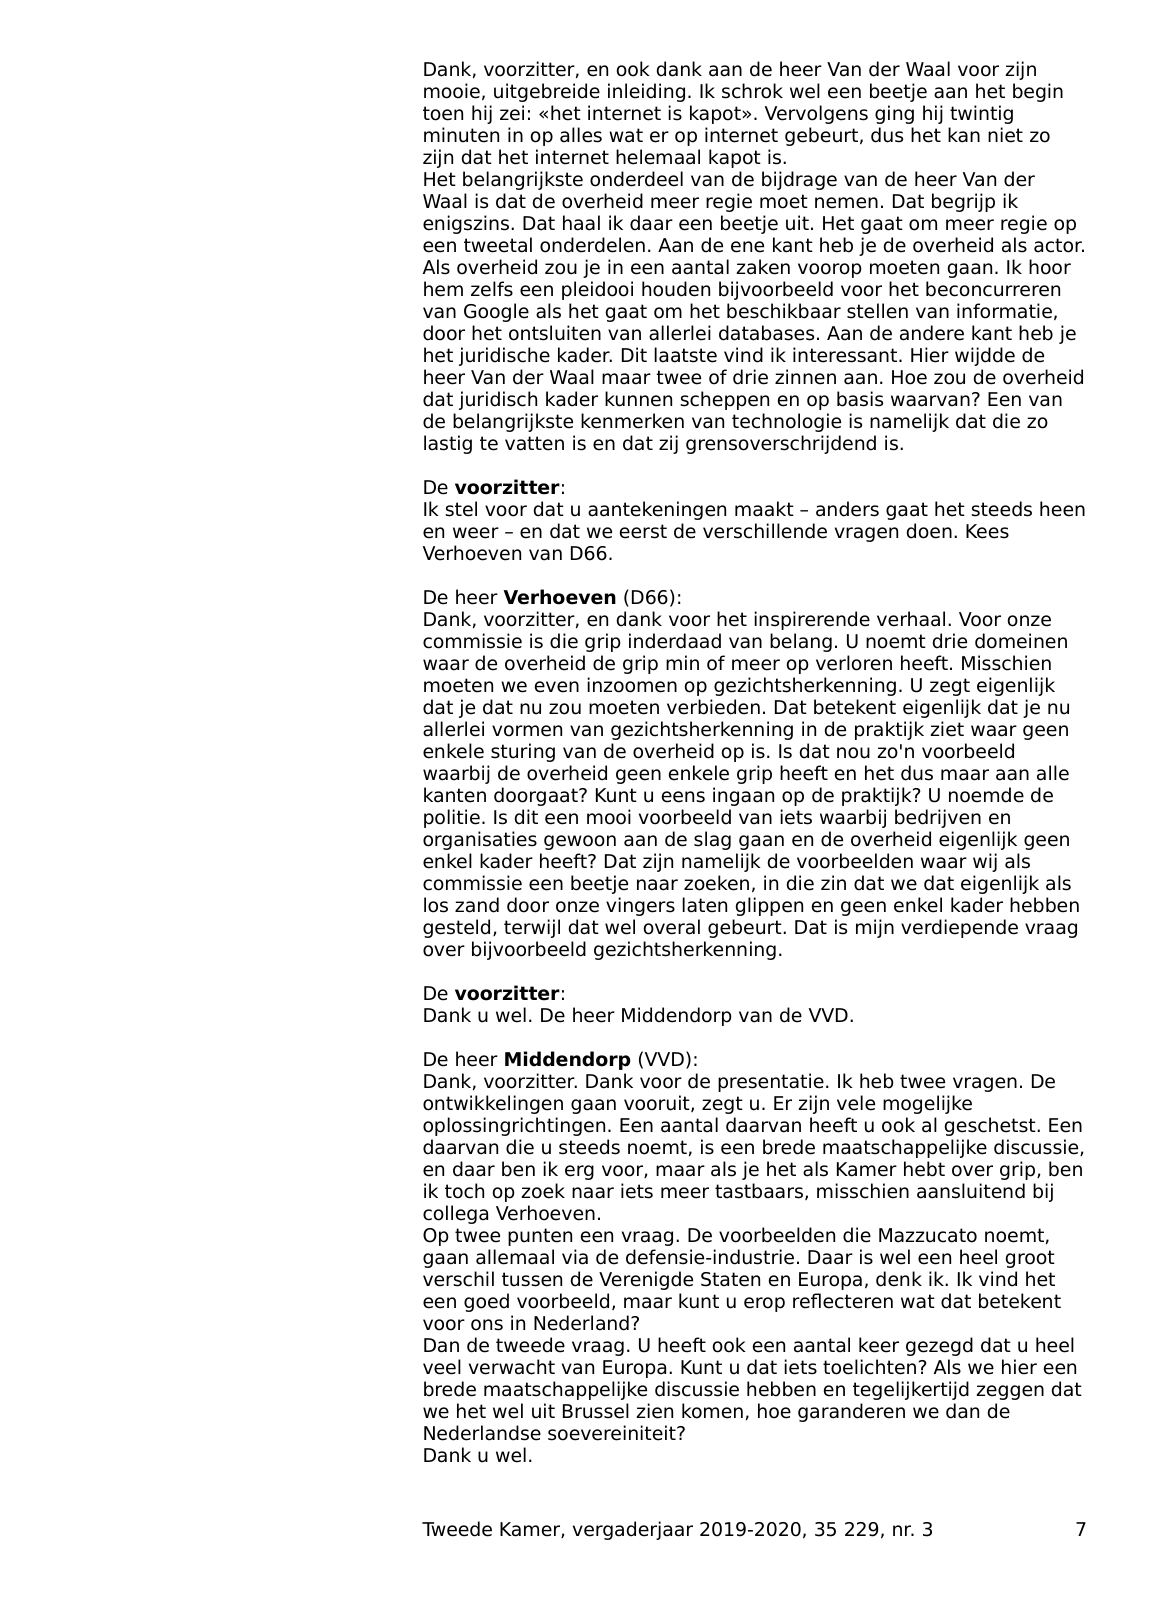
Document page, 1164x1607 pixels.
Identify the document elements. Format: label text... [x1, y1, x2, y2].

text Dank u wel. De heer Middendorp van de VVD. [422, 1005, 1087, 1027]
text Dan de tweede vraag. U heeft ook een aantal keer gezegd dat u heel veel verwacht van Europa. Kunt u dat iets toelichten? Als we hier een brede maatschappelijke discussie hebben en tegelijkertijd zeggen dat we het wel uit Brussel zien komen, hoe garanderen we dan de Nederlandse soevereiniteit? [422, 1335, 1087, 1444]
text Dank, voorzitter. Dank voor de presentatie. Ik heb twee vragen. De ontwikkelingen gaan vooruit, zegt u. Er zijn vele mogelijke oplossingrichtingen. Een aantal daarvan heeft u ook al geschetst. Een daarvan die u steeds noemt, is een brede maatschappelijke discussie, en daar ben ik erg voor, maar als je het als Kamer hebt over grip, ben ik toch op zoek naar iets meer tastbaars, misschien aansluitend bij collega Verhoeven. [422, 1071, 1087, 1225]
text De voorzitter: [422, 983, 1087, 1005]
text Op twee punten een vraag. De voorbeelden die Mazzucato noemt, gaan allemaal via de defensie-industrie. Daar is wel een heel groot verschil tussen de Verenigde Staten en Europa, denk ik. Ik vind het een goed voorbeeld, maar kunt u erop reflecteren wat dat betekent voor ons in Nederland? [422, 1225, 1087, 1335]
text De heer Verhoeven (D66): [422, 587, 1087, 609]
text Dank u wel. [422, 1444, 1087, 1467]
text Het belangrijkste onderdeel van de bijdrage van de heer Van der Waal is dat de overheid meer regie moet nemen. Dat begrijp ik enigszins. Dat haal ik daar een beetje uit. Het gaat om meer regie op een tweetal onderdelen. Aan de ene kant heb je de overheid als actor. Als overheid zou je in een aantal zaken voorop moeten gaan. Ik hoor hem zelfs een pleidooi houden bijvoorbeeld voor het beconcurreren van Google als het gaat om het beschikbaar stellen van informatie, door het ontsluiten van allerlei databases. Aan de andere kant heb je het juridische kader. Dit laatste vind ik interessant. Hier wijdde de heer Van der Waal maar twee of drie zinnen aan. Hoe zou de overheid dat juridisch kader kunnen scheppen en op basis waarvan? Een van de belangrijkste kenmerken van technologie is namelijk dat die zo lastig te vatten is en dat zij grensoverschrijdend is. [422, 169, 1087, 455]
text Dank, voorzitter, en ook dank aan de heer Van der Waal voor zijn mooie, uitgebreide inleiding. Ik schrok wel een beetje aan het begin toen hij zei: «het internet is kapot». Vervolgens ging hij twintig minuten in op alles wat er op internet gebeurt, dus het kan niet zo zijn dat het internet helemaal kapot is. [422, 59, 1087, 169]
text De voorzitter: [422, 477, 1087, 499]
text Ik stel voor dat u aantekeningen maakt – anders gaat het steeds heen en weer – en dat we eerst de verschillende vragen doen. Kees Verhoeven van D66. [422, 499, 1087, 565]
text De heer Middendorp (VVD): [422, 1049, 1087, 1071]
text Dank, voorzitter, en dank voor het inspirerende verhaal. Voor onze commissie is die grip inderdaad van belang. U noemt drie domeinen waar de overheid de grip min of meer op verloren heeft. Misschien moeten we even inzoomen op gezichtsherkenning. U zegt eigenlijk dat je dat nu zou moeten verbieden. Dat betekent eigenlijk dat je nu allerlei vormen van gezichtsherkenning in de praktijk ziet waar geen enkele sturing van de overheid op is. Is dat nou zo'n voorbeeld waarbij de overheid geen enkele grip heeft en het dus maar aan alle kanten doorgaat? Kunt u eens ingaan op de praktijk? U noemde de politie. Is dit een mooi voorbeeld van iets waarbij bedrijven en organisaties gewoon aan de slag gaan en de overheid eigenlijk geen enkel kader heeft? Dat zijn namelijk de voorbeelden waar wij als commissie een beetje naar zoeken, in die zin dat we dat eigenlijk als los zand door onze vingers laten glippen en geen enkel kader hebben gesteld, terwijl dat wel overal gebeurt. Dat is mijn verdiepende vraag over bijvoorbeeld gezichtsherkenning. [422, 609, 1087, 961]
